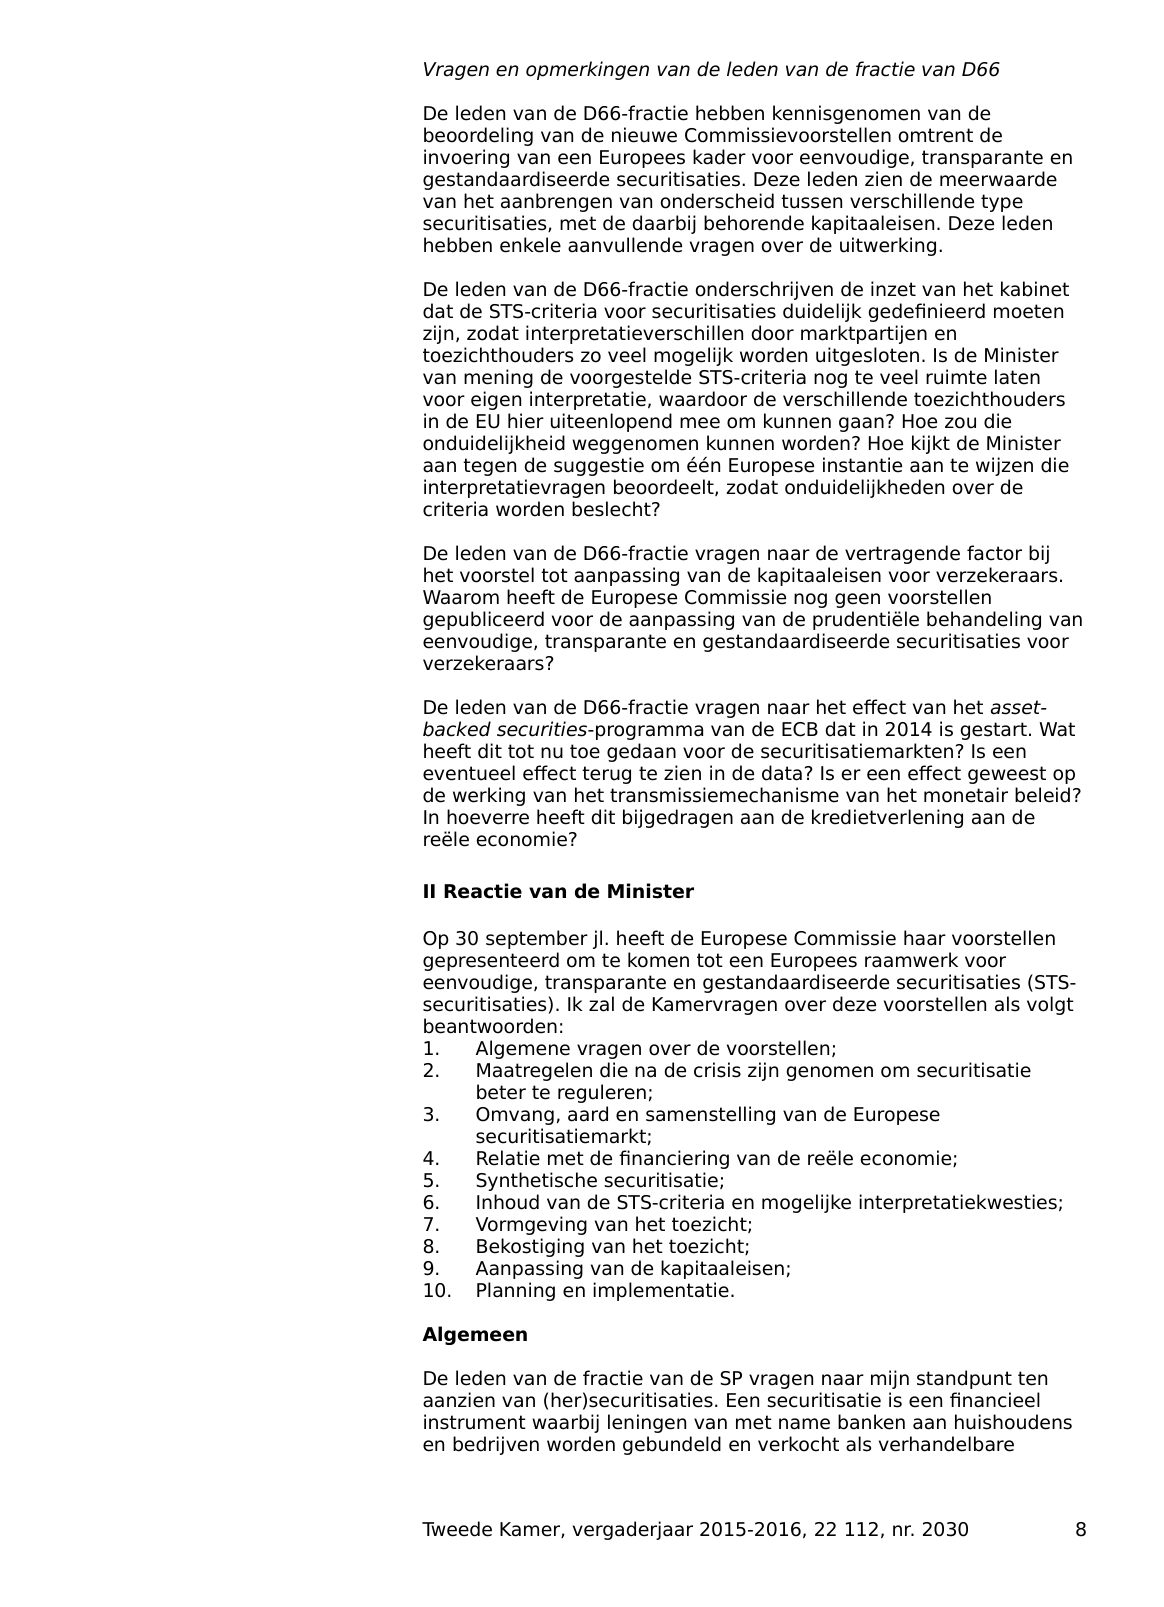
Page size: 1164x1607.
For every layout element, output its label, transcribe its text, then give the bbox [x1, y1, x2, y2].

subtitle Vragen en opmerkingen van de leden van de fractie van D66 [422, 59, 1087, 81]
text 2. Maatregelen die na de crisis zijn genomen om securitisatie beter te reguleren; [422, 1060, 1087, 1104]
text Op 30 september jl. heeft de Europese Commissie haar voorstellen gepresenteerd om te komen tot een Europees raamwerk voor eenvoudige, transparante en gestandaardiseerde securitisaties (STS-securitisaties). Ik zal de Kamervragen over deze voorstellen als volgt beantwoorden: [422, 928, 1087, 1038]
text 7. Vormgeving van het toezicht; [422, 1214, 1087, 1236]
text De leden van de D66-fractie vragen naar de vertragende factor bij het voorstel tot aanpassing van de kapitaaleisen voor verzekeraars. Waarom heeft de Europese Commissie nog geen voorstellen gepubliceerd voor de aanpassing van de prudentiële behandeling van eenvoudige, transparante en gestandaardiseerde securitisaties voor verzekeraars? [422, 543, 1087, 675]
subtitle II Reactie van de Minister [422, 881, 1087, 903]
text 5. Synthetische securitisatie; [422, 1170, 1087, 1192]
text 4. Relatie met de financiering van de reële economie; [422, 1148, 1087, 1170]
text 10. Planning en implementatie. [422, 1280, 1087, 1302]
text 8. Bekostiging van het toezicht; [422, 1236, 1087, 1258]
text 3. Omvang, aard en samenstelling van de Europese securitisatiemarkt; [422, 1104, 1087, 1148]
subtitle Algemeen [422, 1324, 1087, 1346]
text 6. Inhoud van de STS-criteria en mogelijke interpretatiekwesties; [422, 1192, 1087, 1214]
text 9. Aanpassing van de kapitaaleisen; [422, 1258, 1087, 1280]
text De leden van de D66-fractie hebben kennisgenomen van de beoordeling van de nieuwe Commissievoorstellen omtrent de invoering van een Europees kader voor eenvoudige, transparante en gestandaardiseerde securitisaties. Deze leden zien de meerwaarde van het aanbrengen van onderscheid tussen verschillende type securitisaties, met de daarbij behorende kapitaaleisen. Deze leden hebben enkele aanvullende vragen over de uitwerking. [422, 103, 1087, 257]
text De leden van de D66-fractie onderschrijven de inzet van het kabinet dat de STS-criteria voor securitisaties duidelijk gedefinieerd moeten zijn, zodat interpretatieverschillen door marktpartijen en toezichthouders zo veel mogelijk worden uitgesloten. Is de Minister van mening de voorgestelde STS-criteria nog te veel ruimte laten voor eigen interpretatie, waardoor de verschillende toezichthouders in de EU hier uiteenlopend mee om kunnen gaan? Hoe zou die onduidelijkheid weggenomen kunnen worden? Hoe kijkt de Minister aan tegen de suggestie om één Europese instantie aan te wijzen die interpretatievragen beoordeelt, zodat onduidelijkheden over de criteria worden beslecht? [422, 279, 1087, 521]
text 1. Algemene vragen over de voorstellen; [422, 1038, 1087, 1060]
text De leden van de D66-fractie vragen naar het effect van het asset-backed securities-programma van de ECB dat in 2014 is gestart. Wat heeft dit tot nu toe gedaan voor de securitisatiemarkten? Is een eventueel effect terug te zien in de data? Is er een effect geweest op de werking van het transmissiemechanisme van het monetair beleid? In hoeverre heeft dit bijgedragen aan de kredietverlening aan de reële economie? [422, 697, 1087, 851]
text De leden van de fractie van de SP vragen naar mijn standpunt ten aanzien van (her)securitisaties. Een securitisatie is een financieel instrument waarbij leningen van met name banken aan huishoudens en bedrijven worden gebundeld en verkocht als verhandelbare [422, 1368, 1087, 1456]
